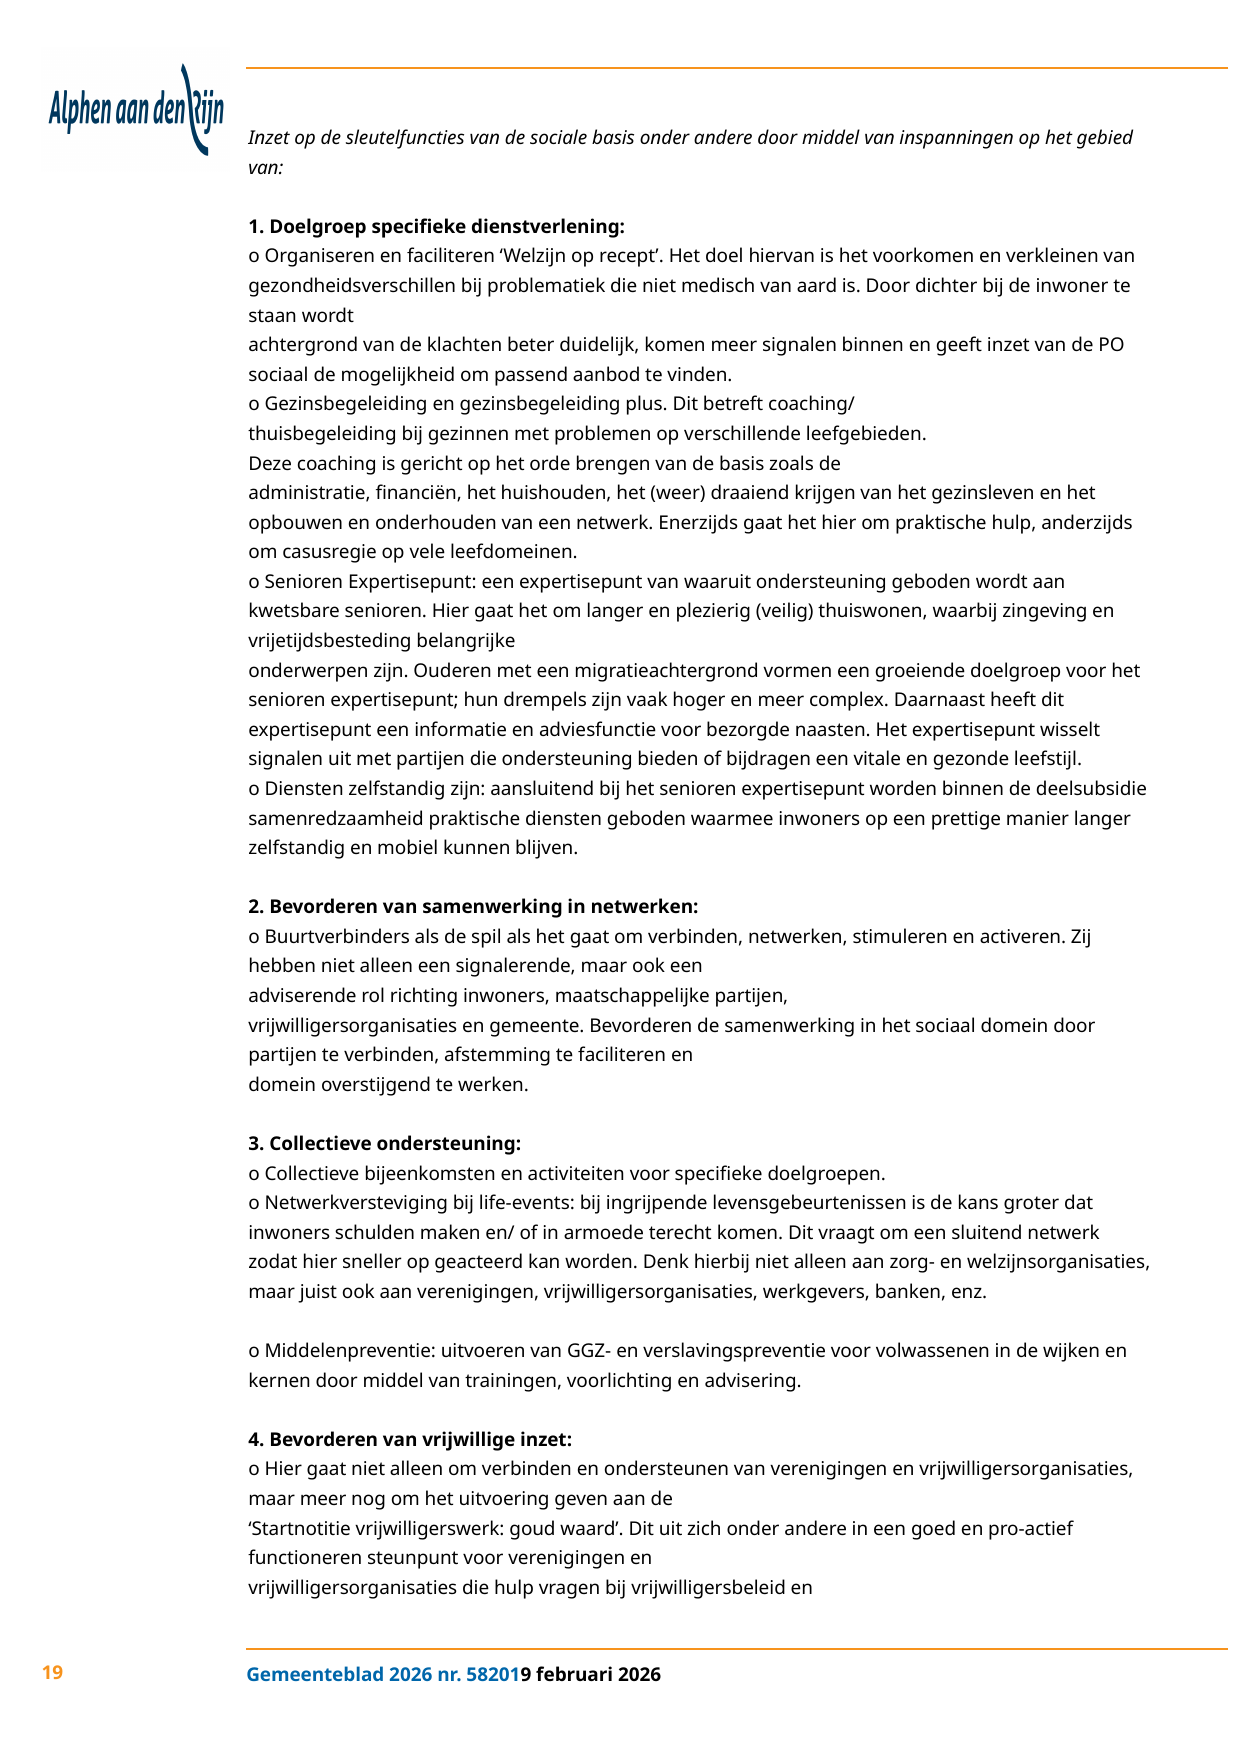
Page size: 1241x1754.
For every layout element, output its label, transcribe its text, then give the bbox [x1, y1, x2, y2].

picture [41, 47, 231, 172]
text administratie, financiën, het huishouden, het (weer) draaiend krijgen van het gezinsleven en het opbouwen en onderhouden van een netwerk. Enerzijds gaat het hier om praktische hulp, anderzijds om casusregie op vele leefdomeinen. [248, 479, 1152, 564]
text Inzet op de sleutelfuncties van de sociale basis onder andere door middel van inspanningen op het gebied van: [248, 124, 1152, 180]
text o Senioren Expertisepunt: een expertisepunt van waaruit ondersteuning geboden wordt aan kwetsbare senioren. Hier gaat het om langer en plezierig (veilig) thuiswonen, waarbij zingeving en vrijetijdsbesteding belangrijke [248, 568, 1152, 653]
text o Organiseren en faciliteren ‘Welzijn op recept’. Het doel hiervan is het voorkomen en verkleinen van gezondheidsverschillen bij problematiek die niet medisch van aard is. Door dichter bij de inwoner te staan wordt [248, 243, 1152, 328]
text thuisbegeleiding bij gezinnen met problemen op verschillende leefgebieden. [248, 420, 1152, 446]
text o Hier gaat niet alleen om verbinden en ondersteunen van verenigingen en vrijwilligersorganisaties, maar meer nog om het uitvoering geven aan de [248, 1456, 1152, 1511]
text 1. Doelgroep specifieke dienstverlening: [248, 213, 1152, 239]
text onderwerpen zijn. Ouderen met een migratieachtergrond vormen een groeiende doelgroep voor het senioren expertisepunt; hun drempels zijn vaak hoger en meer complex. Daarnaast heeft dit expertisepunt een informatie en adviesfunctie voor bezorgde naasten. Het expertisepunt wisselt signalen uit met partijen die ondersteuning bieden of bijdragen een vitale en gezonde leefstijl. [248, 657, 1152, 771]
text 2. Bevorderen van samenwerking in netwerken: [248, 893, 1152, 919]
text 4. Bevorderen van vrijwillige inzet: [248, 1426, 1152, 1452]
text achtergrond van de klachten beter duidelijk, komen meer signalen binnen en geeft inzet van de PO sociaal de mogelijkheid om passend aanbod te vinden. [248, 331, 1152, 387]
text o Netwerkversteviging bij life-events: bij ingrijpende levensgebeurtenissen is de kans groter dat inwoners schulden maken en/ of in armoede terecht komen. Dit vraagt om een sluitend netwerk zodat hier sneller op geacteerd kan worden. Denk hierbij niet alleen aan zorg- en welzijnsorganisaties, maar juist ook aan verenigingen, vrijwilligersorganisaties, werkgevers, banken, enz. [248, 1189, 1152, 1304]
text o Collectieve bijeenkomsten en activiteiten voor specifieke doelgroepen. [248, 1160, 1152, 1186]
text vrijwilligersorganisaties die hulp vragen bij vrijwilligersbeleid en [248, 1574, 1152, 1600]
text o Diensten zelfstandig zijn: aansluitend bij het senioren expertisepunt worden binnen de deelsubsidie samenredzaamheid praktische diensten geboden waarmee inwoners op een prettige manier langer zelfstandig en mobiel kunnen blijven. [248, 775, 1152, 860]
text ‘Startnotitie vrijwilligerswerk: goud waard’. Dit uit zich onder andere in een goed en pro-actief functioneren steunpunt voor verenigingen en [248, 1515, 1152, 1570]
text 3. Collectieve ondersteuning: [248, 1130, 1152, 1156]
text domein overstijgend te werken. [248, 1071, 1152, 1097]
text Deze coaching is gericht op het orde brengen van de basis zoals de [248, 450, 1152, 476]
text vrijwilligersorganisaties en gemeente. Bevorderen de samenwerking in het sociaal domein door partijen te verbinden, afstemming te faciliteren en [248, 1012, 1152, 1067]
text o Buurtverbinders als de spil als het gaat om verbinden, netwerken, stimuleren en activeren. Zij hebben niet alleen een signalerende, maar ook een [248, 923, 1152, 978]
text o Middelenpreventie: uitvoeren van GGZ- en verslavingspreventie voor volwassenen in de wijken en kernen door middel van trainingen, voorlichting en advisering. [248, 1337, 1152, 1393]
text adviserende rol richting inwoners, maatschappelijke partijen, [248, 982, 1152, 1008]
text o Gezinsbegeleiding en gezinsbegeleiding plus. Dit betreft coaching/ [248, 391, 1152, 416]
